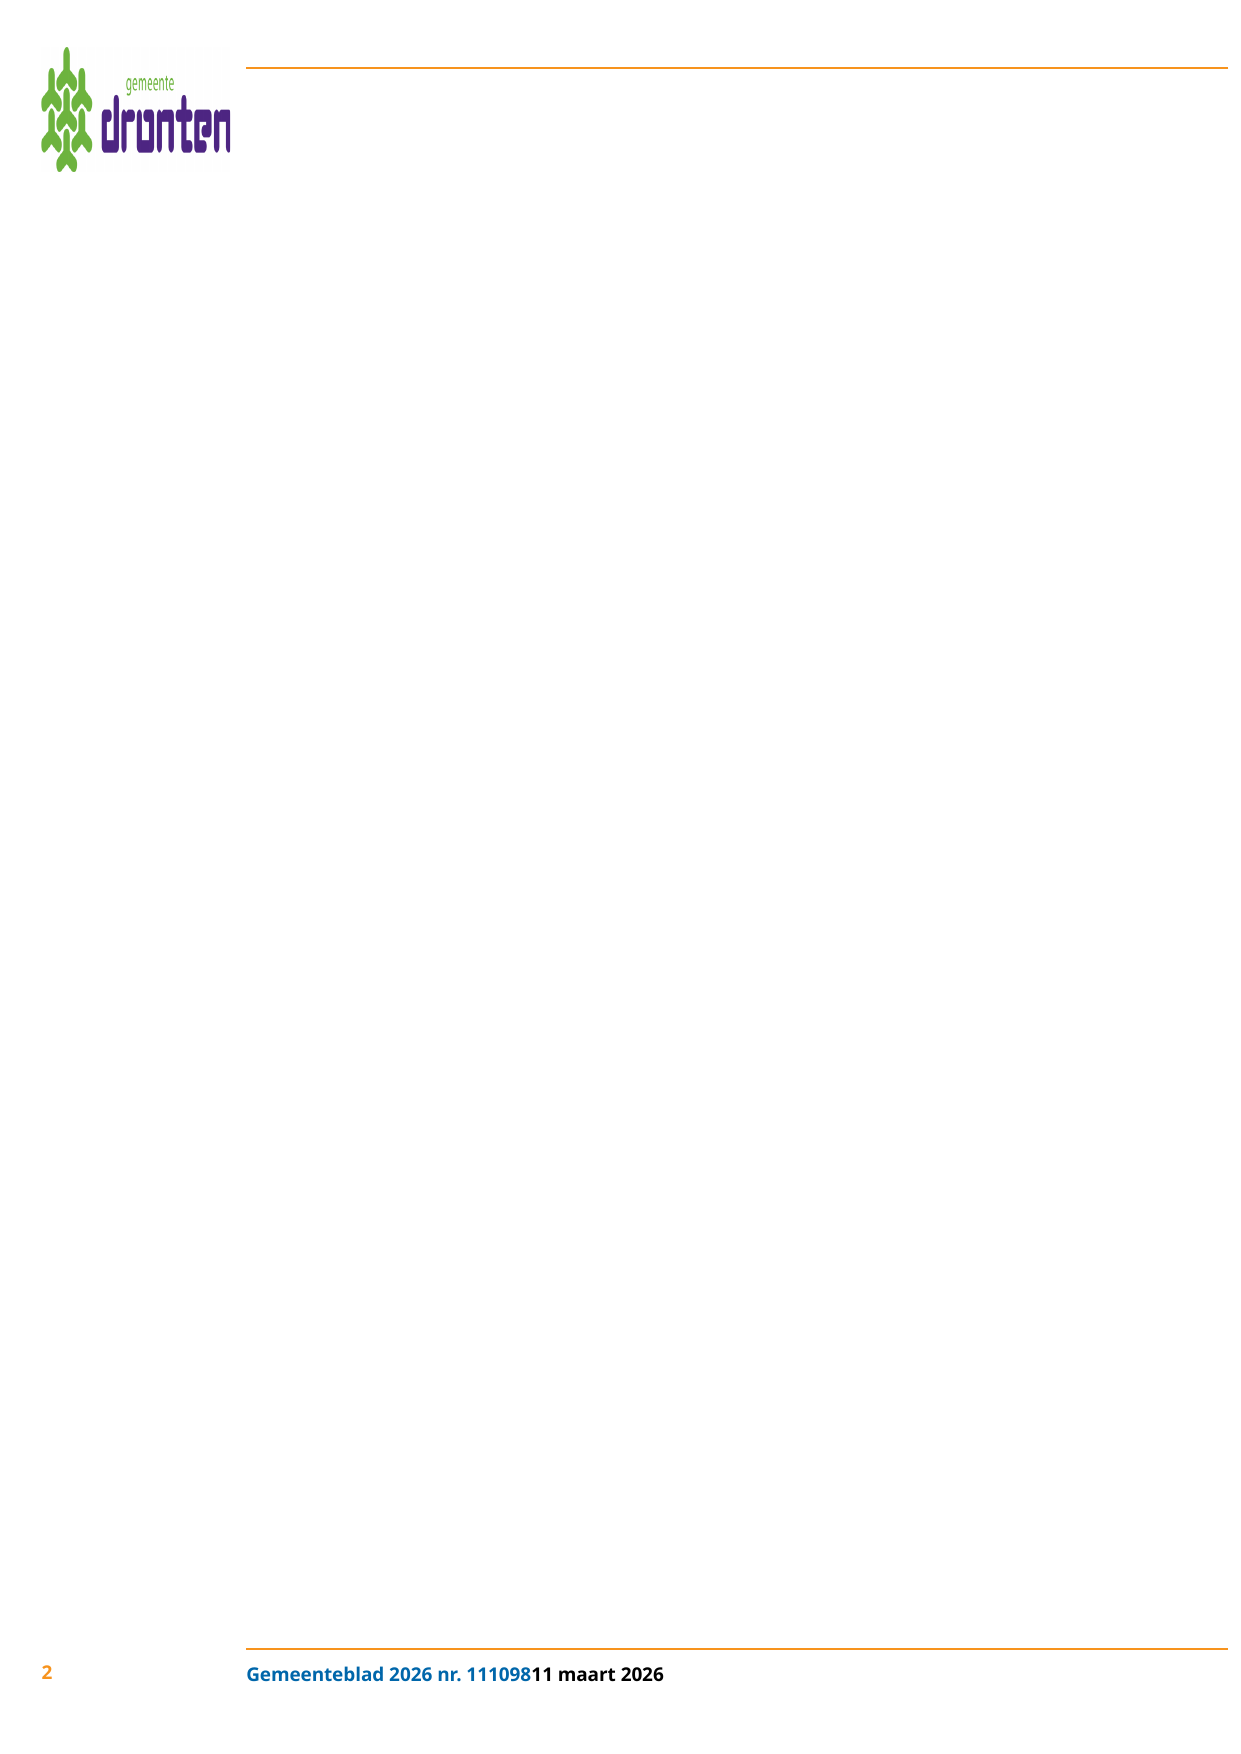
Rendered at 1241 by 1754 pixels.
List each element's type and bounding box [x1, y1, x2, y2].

picture [41, 47, 231, 172]
